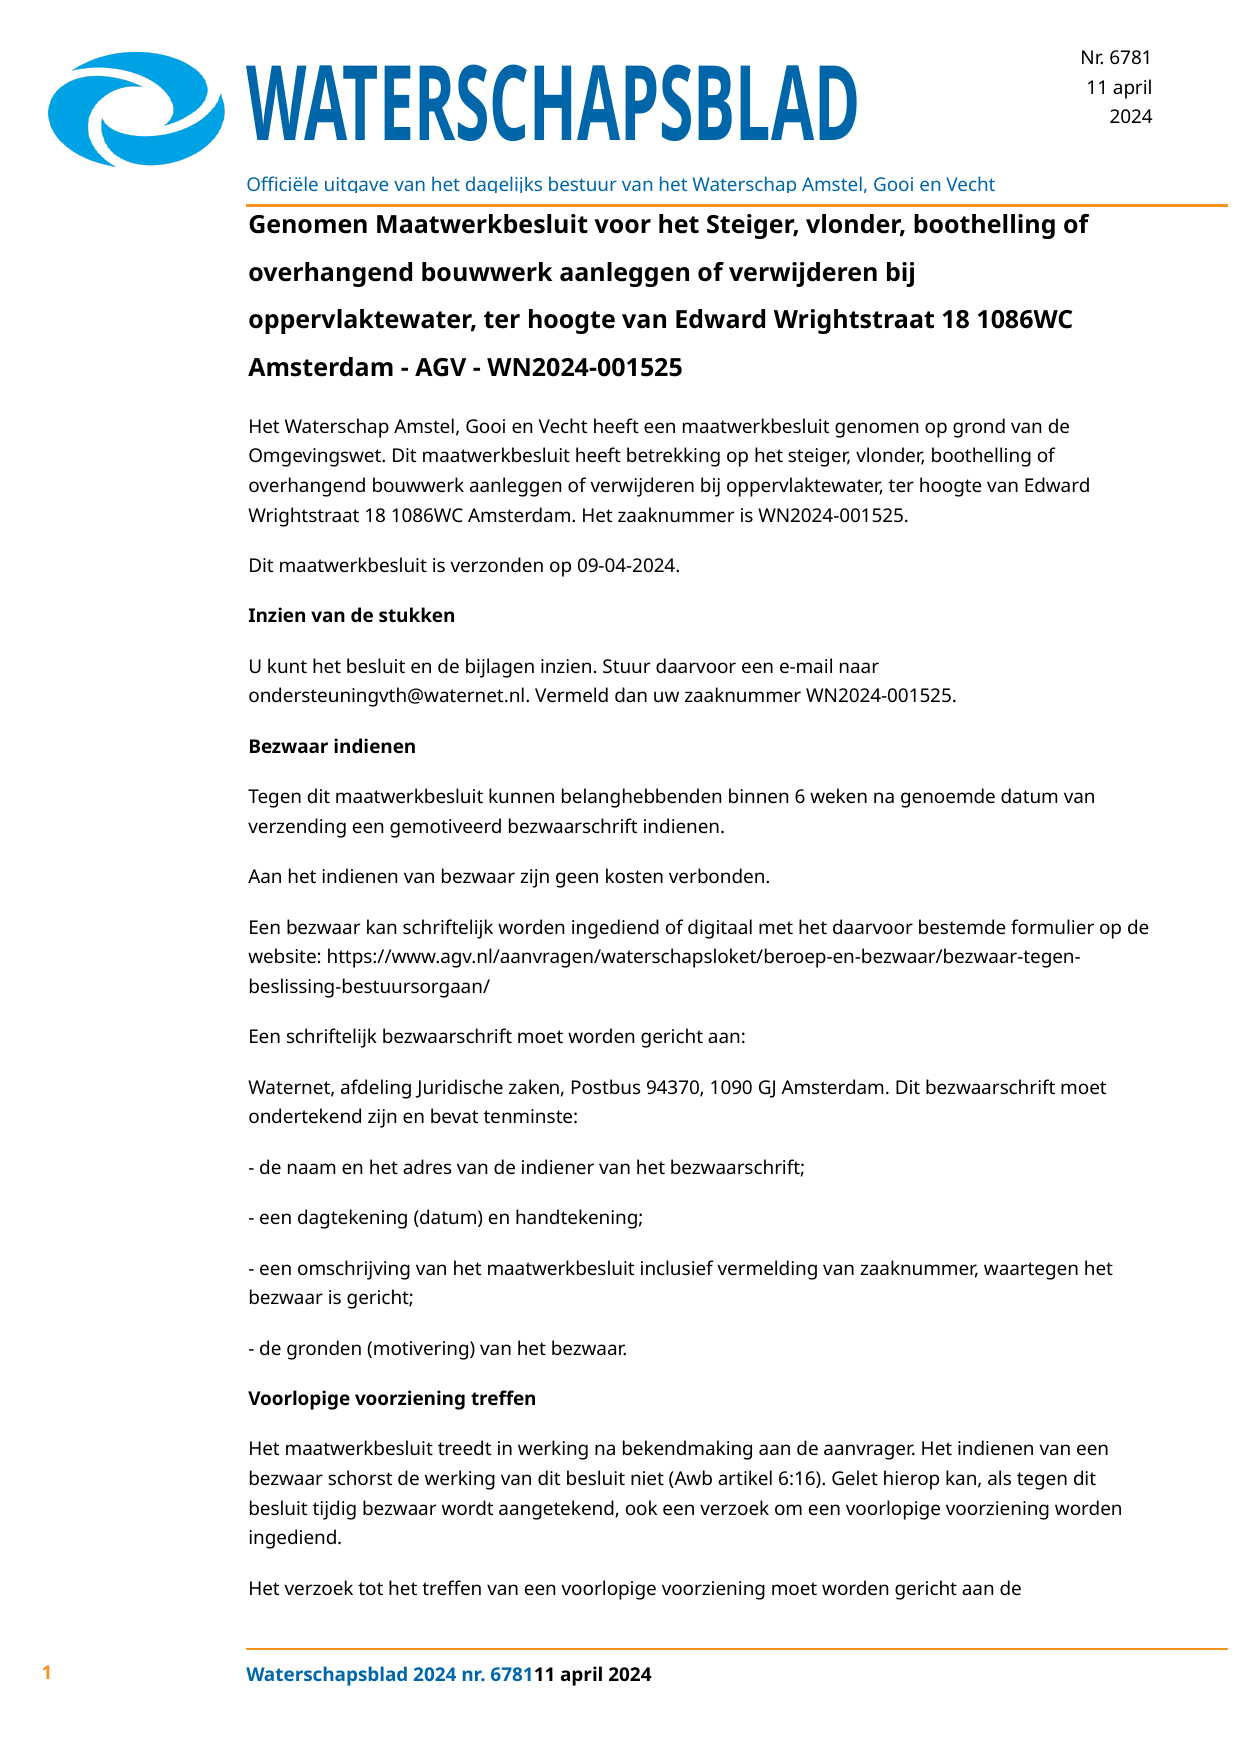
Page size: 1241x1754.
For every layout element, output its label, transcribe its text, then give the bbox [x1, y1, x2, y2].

text Dit maatwerkbesluit is verzonden op 09-04-2024. [248, 552, 1152, 578]
text Het verzoek tot het treffen van een voorlopige voorziening moet worden gericht aan de [248, 1575, 1152, 1601]
text Het maatwerkbesluit treedt in werking na bekendmaking aan de aanvrager. Het indienen van een bezwaar schorst de werking van dit besluit niet (Awb artikel 6:16). Gelet hierop kan, als tegen dit besluit tijdig bezwaar wordt aangetekend, ook een verzoek om een voorlopige voorziening worden ingediend. [248, 1436, 1152, 1550]
text - de gronden (motivering) van het bezwaar. [248, 1335, 1152, 1361]
text Tegen dit maatwerkbesluit kunnen belanghebbenden binnen 6 weken na genoemde datum van verzending een gemotiveerd bezwaarschrift indienen. [248, 783, 1152, 839]
text Voorlopige voorziening treffen [248, 1385, 1152, 1411]
text Bezwaar indienen [248, 733, 1152, 759]
text - de naam en het adres van de indiener van het bezwaarschrift; [248, 1154, 1152, 1180]
text - een dagtekening (datum) en handtekening; [248, 1204, 1152, 1230]
picture [41, 47, 231, 172]
text Genomen Maatwerkbesluit voor het Steiger, vlonder, boothelling of overhangend bouwwerk aanleggen of verwijderen bij oppervlaktewater, ter hoogte van Edward Wrightstraat 18 1086WC Amsterdam - AGV - WN2024-001525 [248, 207, 1152, 384]
text - een omschrijving van het maatwerkbesluit inclusief vermelding van zaaknummer, waartegen het bezwaar is gericht; [248, 1255, 1152, 1310]
text Aan het indienen van bezwaar zijn geen kosten verbonden. [248, 863, 1152, 889]
text Een bezwaar kan schriftelijk worden ingediend of digitaal met het daarvoor bestemde formulier op de website: https://www.agv.nl/aanvragen/waterschapsloket/beroep-en-bezwaar/bezwaar-tegen-beslissing-bestuursorgaan/ [248, 914, 1152, 999]
text Het Waterschap Amstel, Gooi en Vecht heeft een maatwerkbesluit genomen op grond van de Omgevingswet. Dit maatwerkbesluit heeft betrekking op het steiger, vlonder, boothelling of overhangend bouwwerk aanleggen of verwijderen bij oppervlaktewater, ter hoogte van Edward Wrightstraat 18 1086WC Amsterdam. Het zaaknummer is WN2024-001525. [248, 413, 1152, 528]
text U kunt het besluit en de bijlagen inzien. Stuur daarvoor een e-mail naar ondersteuningvth@waternet.nl. Vermeld dan uw zaaknummer WN2024-001525. [248, 653, 1152, 708]
text Een schriftelijk bezwaarschrift moet worden gericht aan: [248, 1023, 1152, 1049]
text Waternet, afdeling Juridische zaken, Postbus 94370, 1090 GJ Amsterdam. Dit bezwaarschrift moet ondertekend zijn en bevat tenminste: [248, 1074, 1152, 1129]
text Inzien van de stukken [248, 603, 1152, 628]
